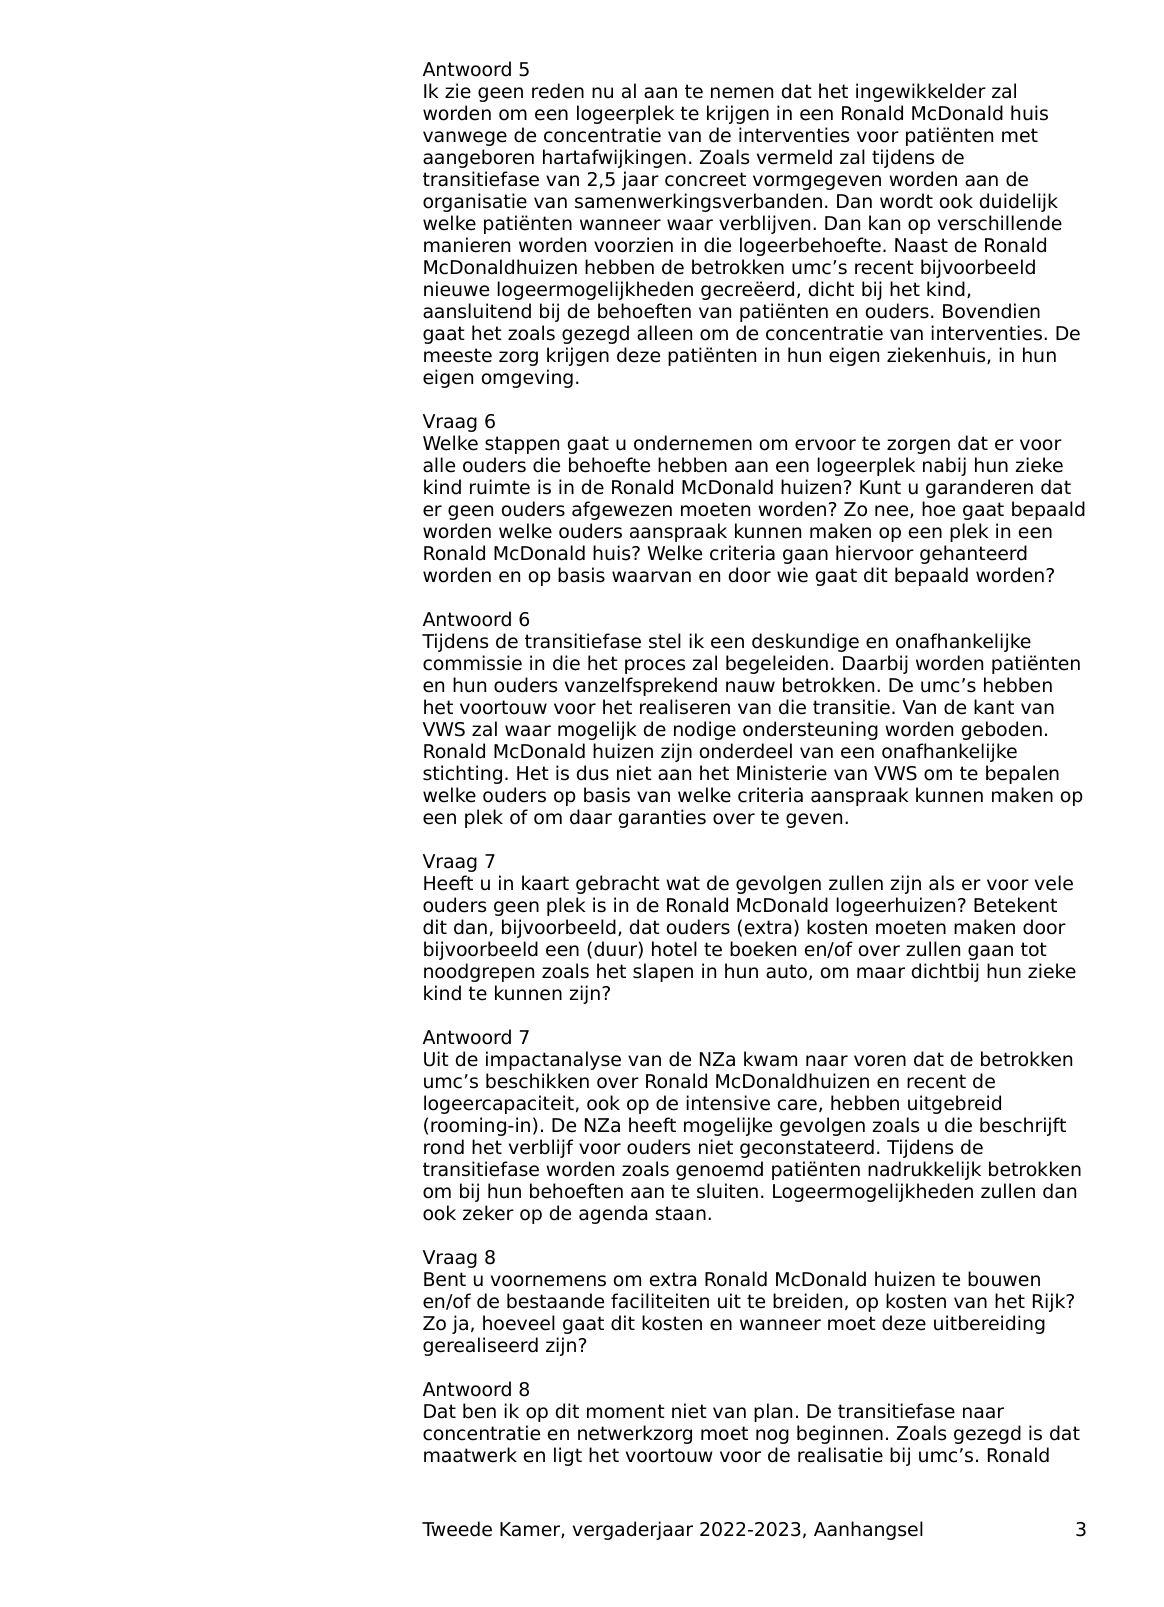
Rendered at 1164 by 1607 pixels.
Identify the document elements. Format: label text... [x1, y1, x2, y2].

text Antwoord 6 [422, 609, 1087, 631]
text Vraag 6 [422, 411, 1087, 433]
text Ronald McDonald huizen zijn onderdeel van een onafhankelijke stichting. Het is dus niet aan het Ministerie van VWS om te bepalen welke ouders op basis van welke criteria aanspraak kunnen maken op een plek of om daar garanties over te geven. [422, 741, 1087, 829]
text Dat ben ik op dit moment niet van plan. De transitiefase naar concentratie en netwerkzorg moet nog beginnen. Zoals gezegd is dat maatwerk en ligt het voortouw voor de realisatie bij umc’s. Ronald [422, 1401, 1087, 1467]
text Ik zie geen reden nu al aan te nemen dat het ingewikkelder zal worden om een logeerplek te krijgen in een Ronald McDonald huis vanwege de concentratie van de interventies voor patiënten met aangeboren hartafwijkingen. Zoals vermeld zal tijdens de transitiefase van 2,5 jaar concreet vormgegeven worden aan de organisatie van samenwerkingsverbanden. Dan wordt ook duidelijk welke patiënten wanneer waar verblijven. Dan kan op verschillende manieren worden voorzien in die logeerbehoefte. Naast de Ronald McDonaldhuizen hebben de betrokken umc’s recent bijvoorbeeld nieuwe logeermogelijkheden gecreëerd, dicht bij het kind, aansluitend bij de behoeften van patiënten en ouders. Bovendien gaat het zoals gezegd alleen om de concentratie van interventies. De meeste zorg krijgen deze patiënten in hun eigen ziekenhuis, in hun eigen omgeving. [422, 81, 1087, 389]
text Tijdens de transitiefase stel ik een deskundige en onafhankelijke commissie in die het proces zal begeleiden. Daarbij worden patiënten en hun ouders vanzelfsprekend nauw betrokken. De umc’s hebben het voortouw voor het realiseren van die transitie. Van de kant van VWS zal waar mogelijk de nodige ondersteuning worden geboden. [422, 631, 1087, 741]
text Antwoord 5 [422, 59, 1087, 81]
text Heeft u in kaart gebracht wat de gevolgen zullen zijn als er voor vele ouders geen plek is in de Ronald McDonald logeerhuizen? Betekent dit dan, bijvoorbeeld, dat ouders (extra) kosten moeten maken door bijvoorbeeld een (duur) hotel te boeken en/of over zullen gaan tot noodgrepen zoals het slapen in hun auto, om maar dichtbij hun zieke kind te kunnen zijn? [422, 873, 1087, 1005]
text Antwoord 7 [422, 1027, 1087, 1049]
text Bent u voornemens om extra Ronald McDonald huizen te bouwen en/of de bestaande faciliteiten uit te breiden, op kosten van het Rijk? Zo ja, hoeveel gaat dit kosten en wanneer moet deze uitbereiding gerealiseerd zijn? [422, 1269, 1087, 1357]
text Vraag 8 [422, 1247, 1087, 1269]
text Vraag 7 [422, 851, 1087, 873]
text Uit de impactanalyse van de NZa kwam naar voren dat de betrokken umc’s beschikken over Ronald McDonaldhuizen en recent de logeercapaciteit, ook op de intensive care, hebben uitgebreid (rooming-in). De NZa heeft mogelijke gevolgen zoals u die beschrijft rond het verblijf voor ouders niet geconstateerd. Tijdens de transitiefase worden zoals genoemd patiënten nadrukkelijk betrokken om bij hun behoeften aan te sluiten. Logeermogelijkheden zullen dan ook zeker op de agenda staan. [422, 1049, 1087, 1225]
text Antwoord 8 [422, 1379, 1087, 1401]
text Welke stappen gaat u ondernemen om ervoor te zorgen dat er voor alle ouders die behoefte hebben aan een logeerplek nabij hun zieke kind ruimte is in de Ronald McDonald huizen? Kunt u garanderen dat er geen ouders afgewezen moeten worden? Zo nee, hoe gaat bepaald worden welke ouders aanspraak kunnen maken op een plek in een Ronald McDonald huis? Welke criteria gaan hiervoor gehanteerd worden en op basis waarvan en door wie gaat dit bepaald worden? [422, 433, 1087, 587]
